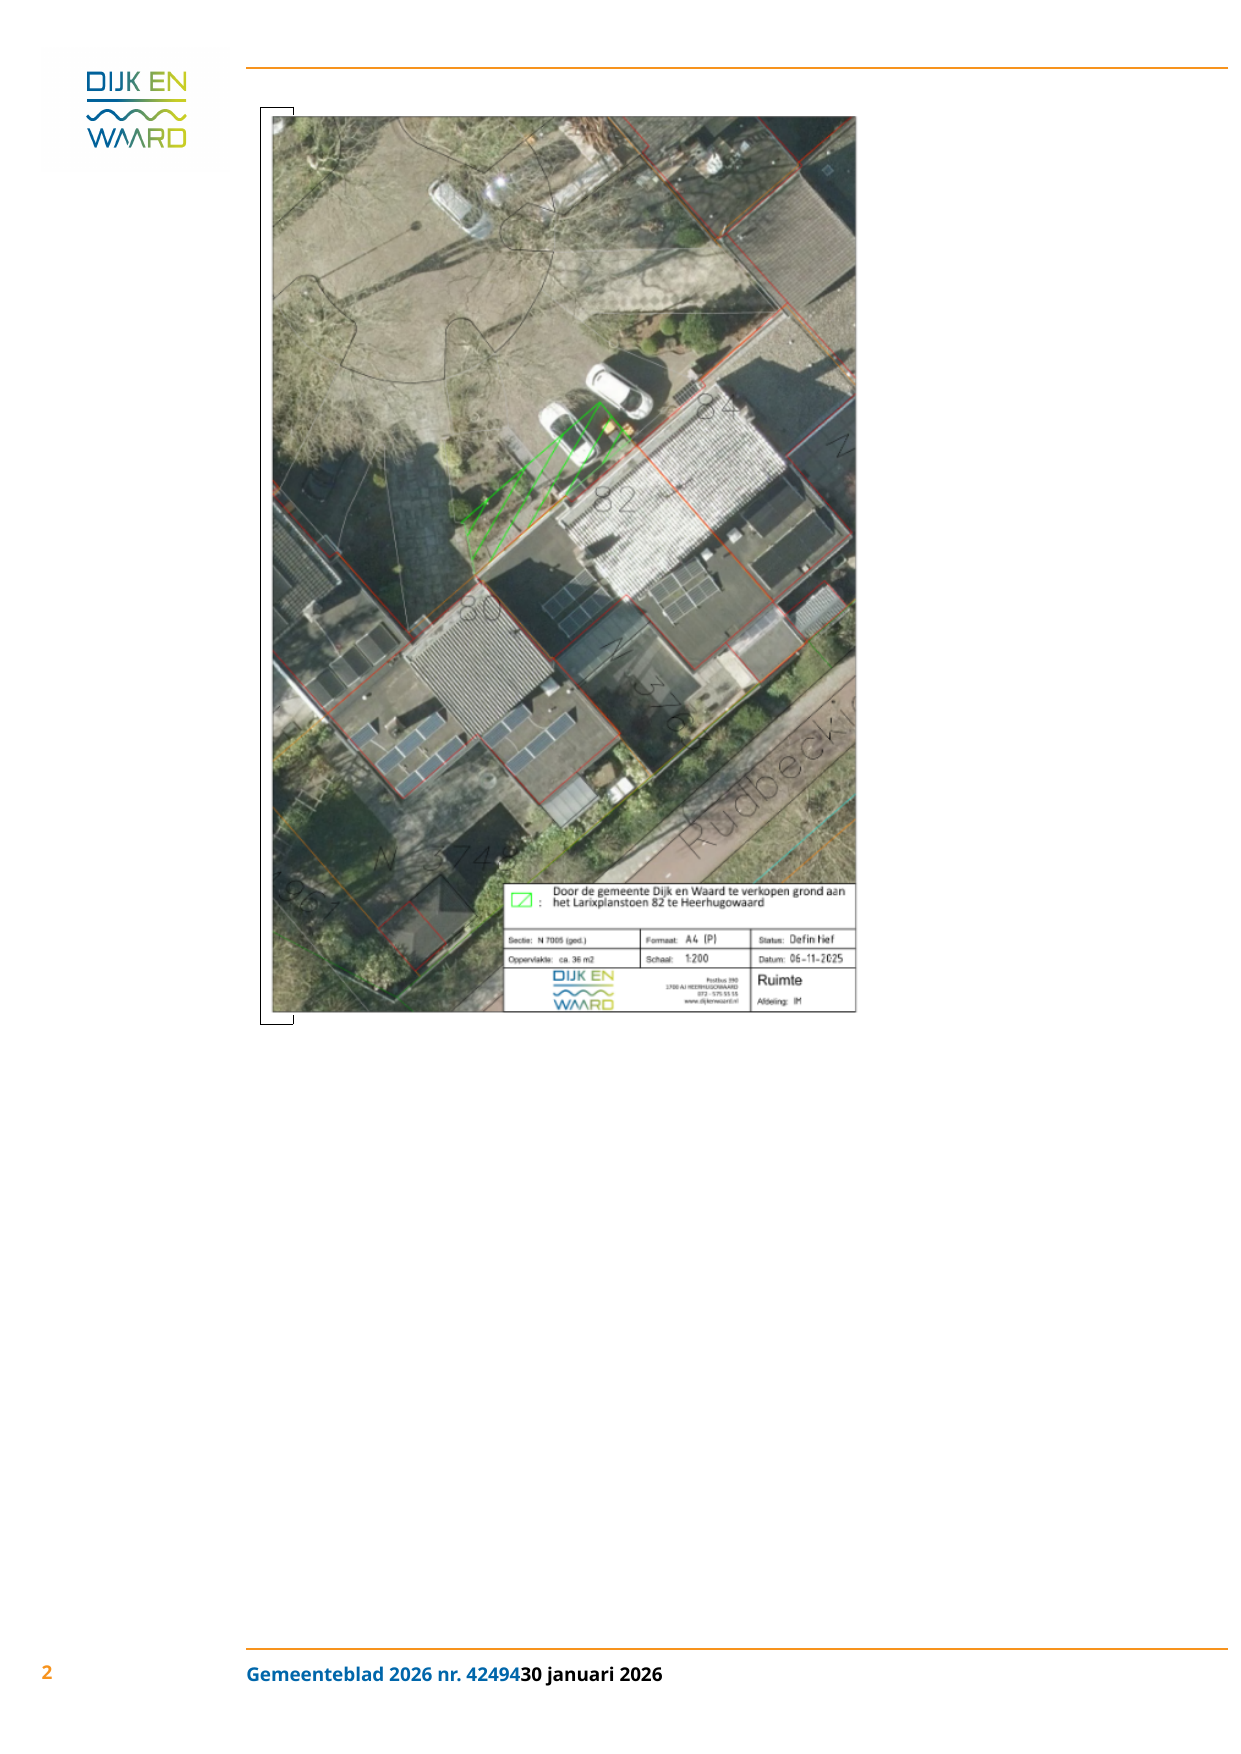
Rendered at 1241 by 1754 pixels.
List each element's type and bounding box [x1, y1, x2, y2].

picture [268, 115, 860, 1015]
picture [41, 47, 231, 172]
